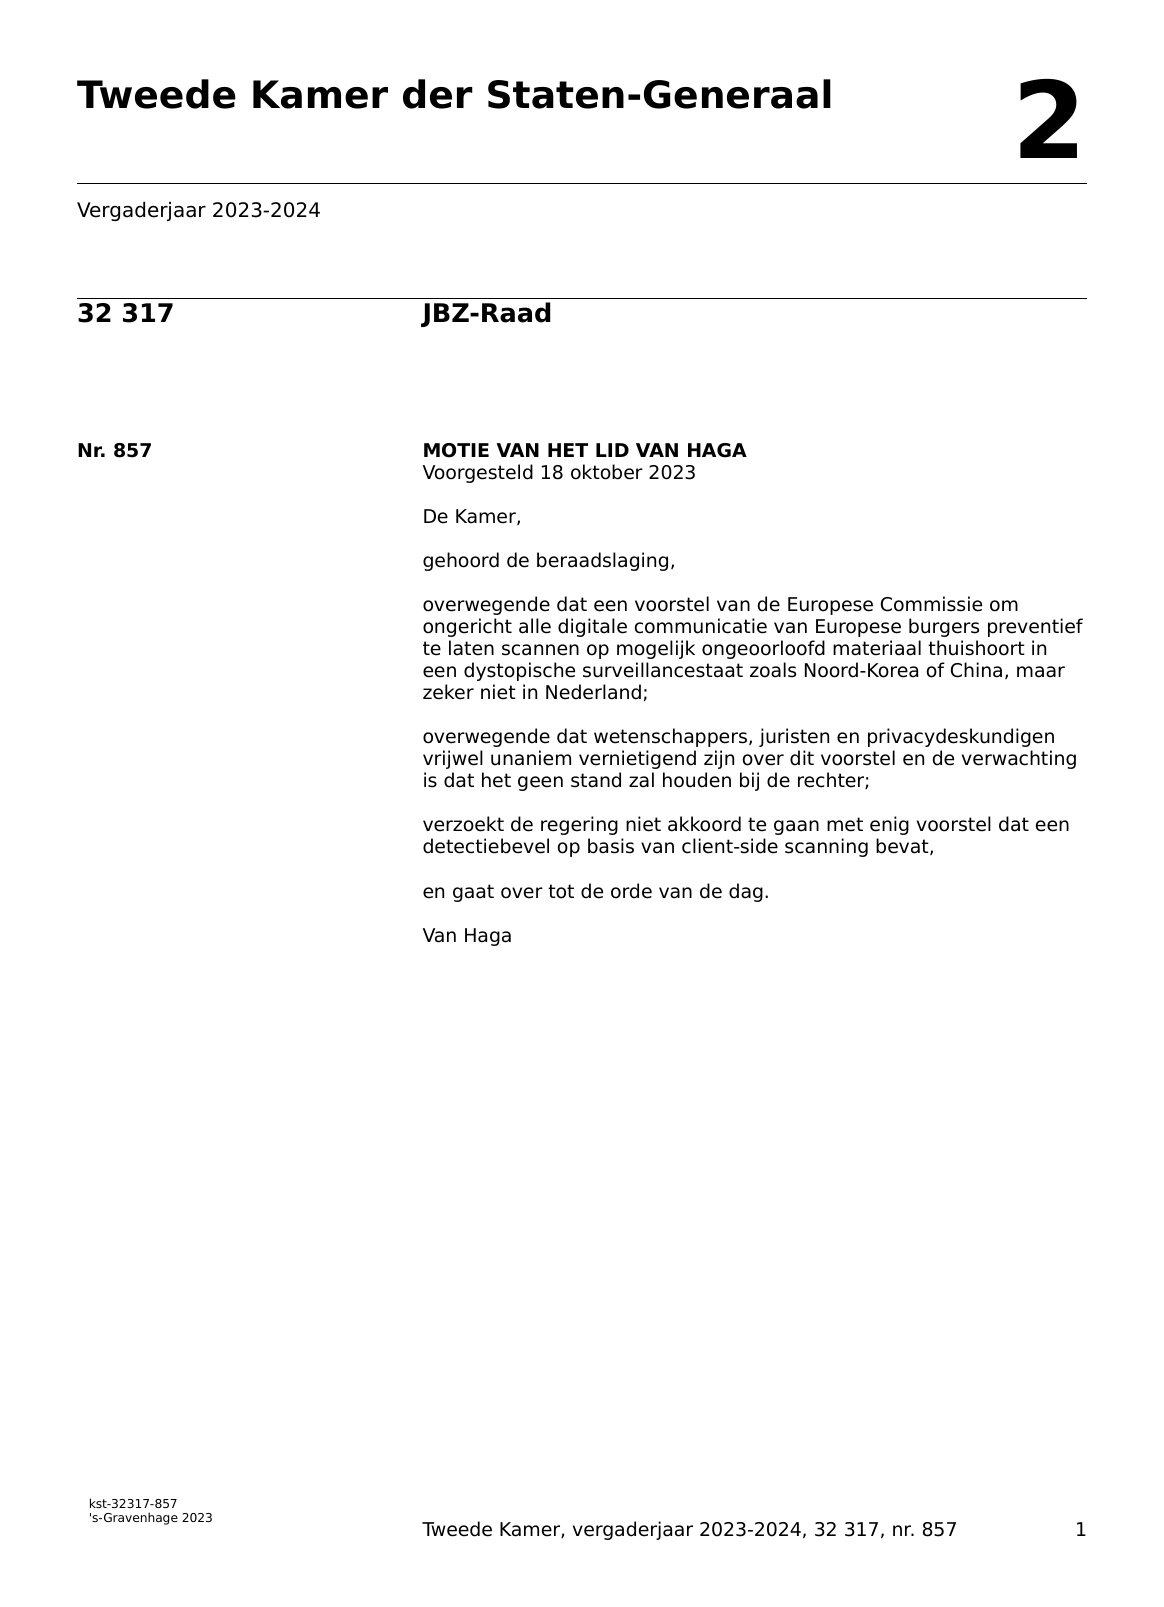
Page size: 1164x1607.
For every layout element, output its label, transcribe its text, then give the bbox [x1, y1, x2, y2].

text kst-32317-857 [88, 1497, 323, 1511]
text De Kamer, [422, 506, 1087, 528]
text verzoekt de regering niet akkoord te gaan met enig voorstel dat een detectiebevel op basis van client-side scanning bevat, [422, 814, 1087, 858]
table_header Tweede Kamer der Staten-Generaal [77, 59, 886, 183]
text overwegende dat een voorstel van de Europese Commissie om ongericht alle digitale communicatie van Europese burgers preventief te laten scannen op mogelijk ongeoorloofd materiaal thuishoort in een dystopische surveillancestaat zoals Noord-Korea of China, maar zeker niet in Nederland; [422, 594, 1087, 704]
text gehoord de beraadslaging, [422, 550, 1087, 572]
text 's-Gravenhage 2023 [88, 1511, 323, 1525]
text Voorgesteld 18 oktober 2023 [422, 462, 1087, 484]
table_cell Vergaderjaar 2023-2024 [77, 184, 1087, 298]
text Van Haga [422, 925, 1087, 947]
text overwegende dat wetenschappers, juristen en privacydeskundigen vrijwel unaniem vernietigend zijn over dit voorstel en de verwachting is dat het geen stand zal houden bij de rechter; [422, 726, 1087, 792]
subtitle 32 317 JBZ-Raad [77, 299, 1087, 329]
text en gaat over tot de orde van de dag. [422, 881, 1087, 902]
table_header 2 [886, 59, 1087, 183]
subtitle Nr. 857 MOTIE VAN HET LID VAN HAGA [77, 440, 1087, 462]
